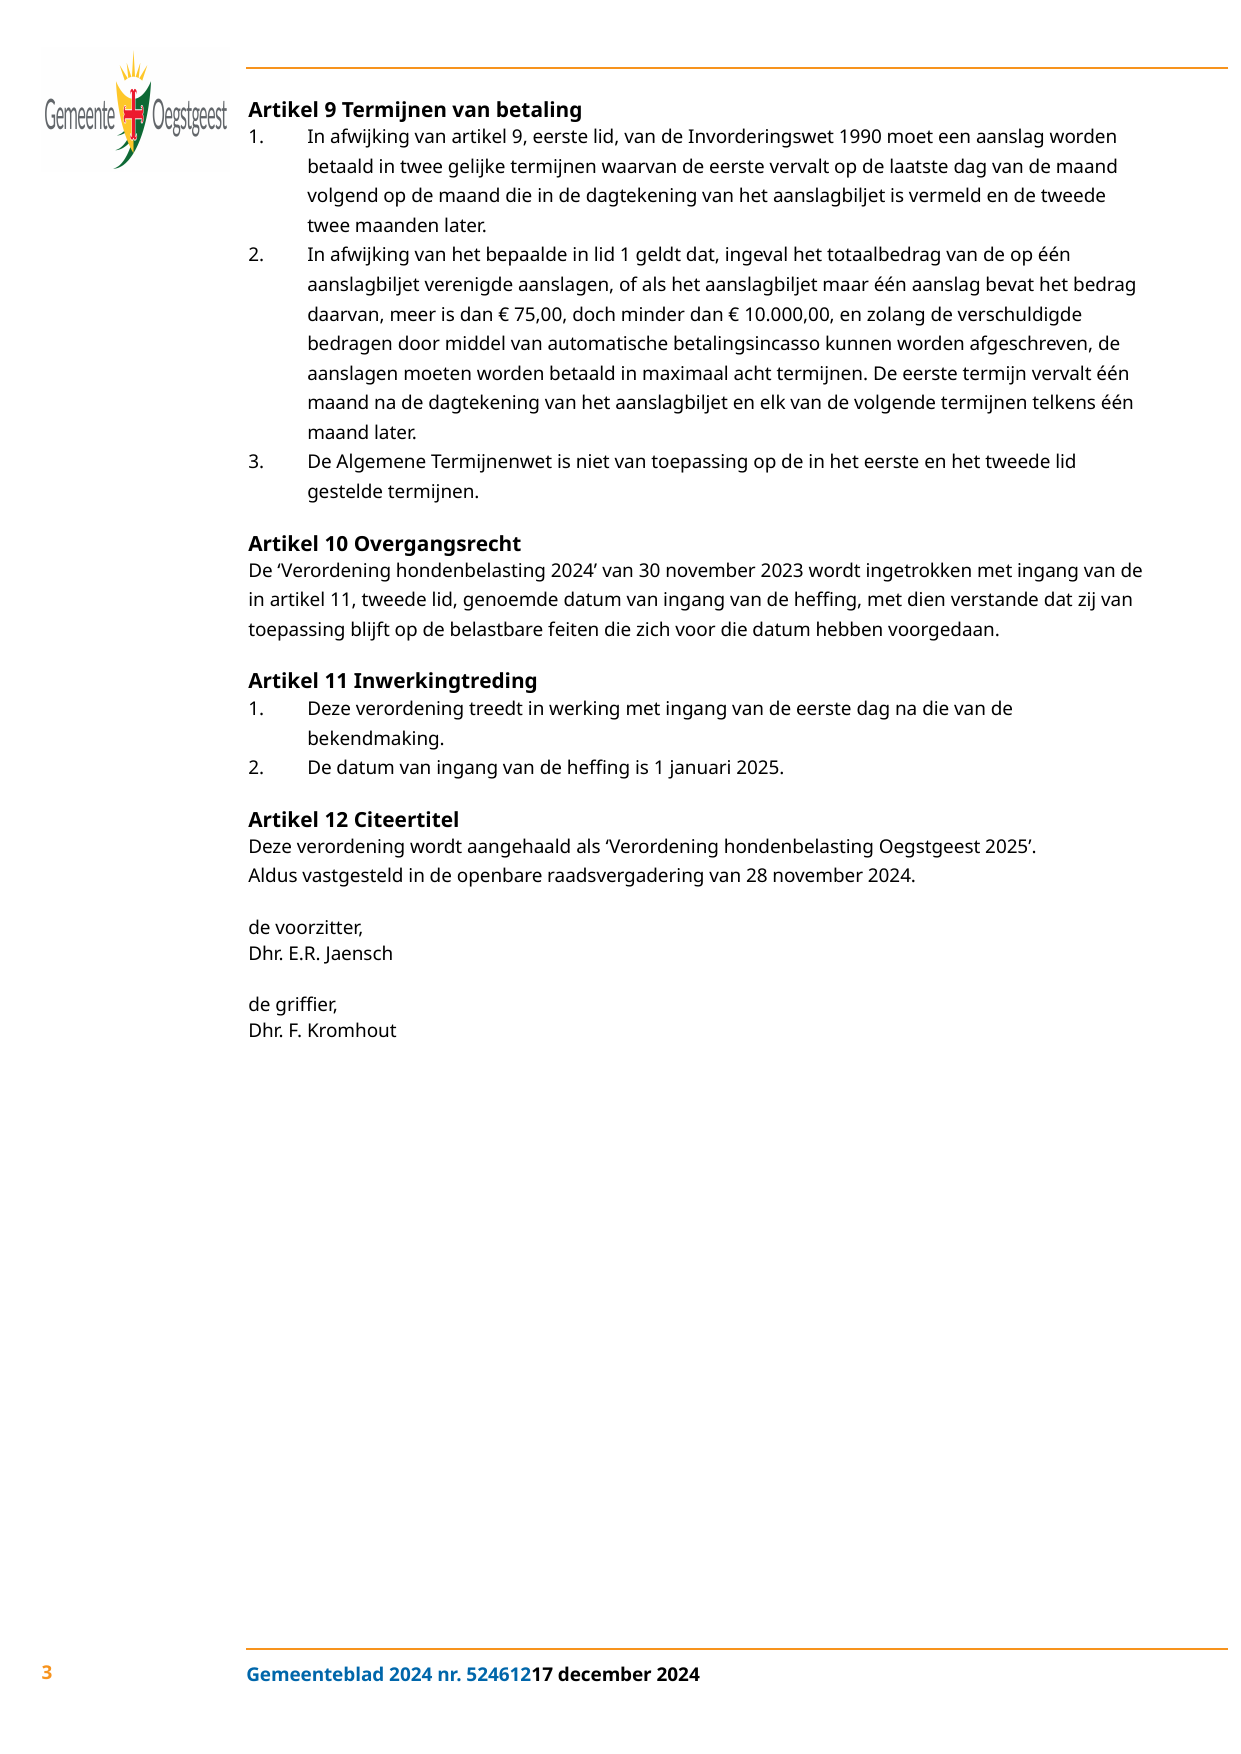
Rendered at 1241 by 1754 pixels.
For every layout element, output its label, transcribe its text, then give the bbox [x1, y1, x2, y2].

text Dhr. E.R. Jaensch [248, 940, 1152, 966]
text Artikel 11 Inwerkingtreding [248, 667, 1152, 695]
text Dhr. F. Kromhout [248, 1017, 1152, 1043]
text de voorzitter, [248, 914, 1152, 940]
text de griffier, [248, 991, 1152, 1017]
text Artikel 12 Citeertitel [248, 805, 1152, 833]
list In afwijking van artikel 9, eerste lid, van de Invorderingswet 1990 moet een aanslag worden betaald in twee gelijke termijnen waarvan de eerste vervalt op de laatste dag van de maand volgend op de maand die in de dagtekening van het aanslagbiljet is vermeld en de tweede twee maanden later. [248, 123, 1152, 238]
text Deze verordening wordt aangehaald als ‘Verordening hondenbelasting Oegstgeest 2025’. [248, 833, 1152, 859]
text Aldus vastgesteld in de openbare raadsvergadering van 28 november 2024. [248, 863, 1152, 888]
text Artikel 10 Overgangsrecht [248, 529, 1152, 557]
list Deze verordening treedt in werking met ingang van de eerste dag na die van de bekendmaking. [248, 695, 1152, 750]
text De ‘Verordening hondenbelasting 2024’ van 30 november 2023 wordt ingetrokken met ingang van de in artikel 11, tweede lid, genoemde datum van ingang van de heffing, met dien verstande dat zij van toepassing blijft op de belastbare feiten die zich voor die datum hebben voorgedaan. [248, 557, 1152, 642]
list In afwijking van het bepaalde in lid 1 geldt dat, ingeval het totaalbedrag van de op één aanslagbiljet verenigde aanslagen, of als het aanslagbiljet maar één aanslag bevat het bedrag daarvan, meer is dan € 75,00, doch minder dan € 10.000,00, en zolang de verschuldigde bedragen door middel van automatische betalingsincasso kunnen worden afgeschreven, de aanslagen moeten worden betaald in maximaal acht termijnen. De eerste termijn vervalt één maand na de dagtekening van het aanslagbiljet en elk van de volgende termijnen telkens één maand later. [248, 242, 1152, 445]
picture [41, 47, 231, 172]
text Artikel 9 Termijnen van betaling [248, 95, 1152, 123]
list De datum van ingang van de heffing is 1 januari 2025. [248, 754, 1152, 780]
list De Algemene Termijnenwet is niet van toepassing op de in het eerste en het tweede lid gestelde termijnen. [248, 449, 1152, 504]
